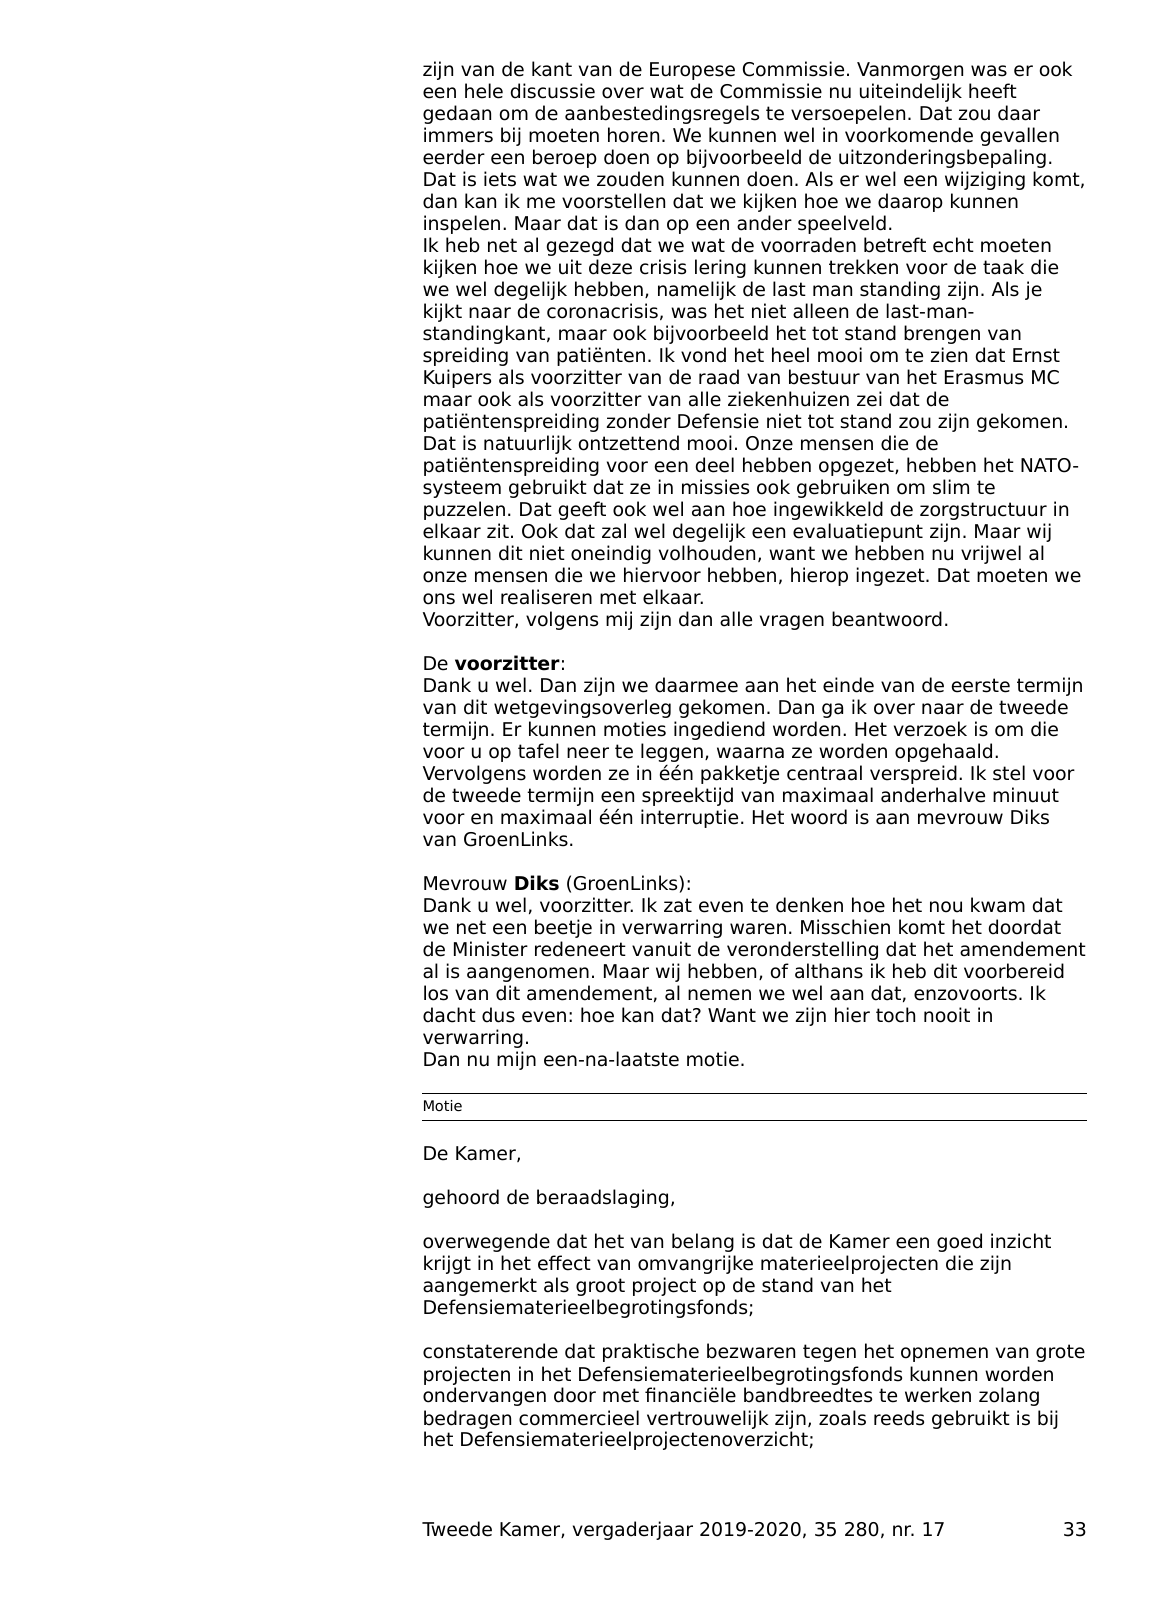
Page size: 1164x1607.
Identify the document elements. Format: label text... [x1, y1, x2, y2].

text De voorzitter: [422, 653, 1087, 675]
text overwegende dat het van belang is dat de Kamer een goed inzicht krijgt in het effect van omvangrijke materieelprojecten die zijn aangemerkt als groot project op de stand van het Defensiematerieelbegrotingsfonds; [422, 1231, 1087, 1319]
text gehoord de beraadslaging, [422, 1187, 1087, 1209]
text Dan nu mijn een-na-laatste motie. [422, 1048, 1087, 1071]
text Ik heb net al gezegd dat we wat de voorraden betreft echt moeten kijken hoe we uit deze crisis lering kunnen trekken voor de taak die we wel degelijk hebben, namelijk de last man standing zijn. Als je kijkt naar de coronacrisis, was het niet alleen de last-man-standingkant, maar ook bijvoorbeeld het tot stand brengen van spreiding van patiënten. Ik vond het heel mooi om te zien dat Ernst Kuipers als voorzitter van de raad van bestuur van het Erasmus MC maar ook als voorzitter van alle ziekenhuizen zei dat de patiëntenspreiding zonder Defensie niet tot stand zou zijn gekomen. Dat is natuurlijk ontzettend mooi. Onze mensen die de patiëntenspreiding voor een deel hebben opgezet, hebben het NATO-systeem gebruikt dat ze in missies ook gebruiken om slim te puzzelen. Dat geeft ook wel aan hoe ingewikkeld de zorgstructuur in elkaar zit. Ook dat zal wel degelijk een evaluatiepunt zijn. Maar wij kunnen dit niet oneindig volhouden, want we hebben nu vrijwel al onze mensen die we hiervoor hebben, hierop ingezet. Dat moeten we ons wel realiseren met elkaar. [422, 235, 1087, 608]
text Dank u wel. Dan zijn we daarmee aan het einde van de eerste termijn van dit wetgevingsoverleg gekomen. Dan ga ik over naar de tweede termijn. Er kunnen moties ingediend worden. Het verzoek is om die voor u op tafel neer te leggen, waarna ze worden opgehaald. Vervolgens worden ze in één pakketje centraal verspreid. Ik stel voor de tweede termijn een spreektijd van maximaal anderhalve minuut voor en maximaal één interruptie. Het woord is aan mevrouw Diks van GroenLinks. [422, 675, 1087, 851]
text zijn van de kant van de Europese Commissie. Vanmorgen was er ook een hele discussie over wat de Commissie nu uiteindelijk heeft gedaan om de aanbestedingsregels te versoepelen. Dat zou daar immers bij moeten horen. We kunnen wel in voorkomende gevallen eerder een beroep doen op bijvoorbeeld de uitzonderingsbepaling. Dat is iets wat we zouden kunnen doen. Als er wel een wijziging komt, dan kan ik me voorstellen dat we kijken hoe we daarop kunnen inspelen. Maar dat is dan op een ander speelveld. [422, 59, 1087, 235]
text Dank u wel, voorzitter. Ik zat even te denken hoe het nou kwam dat we net een beetje in verwarring waren. Misschien komt het doordat de Minister redeneert vanuit de veronderstelling dat het amendement al is aangenomen. Maar wij hebben, of althans ik heb dit voorbereid los van dit amendement, al nemen we wel aan dat, enzovoorts. Ik dacht dus even: hoe kan dat? Want we zijn hier toch nooit in verwarring. [422, 895, 1087, 1048]
table_header Motie [422, 1094, 1087, 1120]
text Mevrouw Diks (GroenLinks): [422, 873, 1087, 895]
text constaterende dat praktische bezwaren tegen het opnemen van grote projecten in het Defensiematerieelbegrotingsfonds kunnen worden ondervangen door met financiële bandbreedtes te werken zolang bedragen commercieel vertrouwelijk zijn, zoals reeds gebruikt is bij het Defensiematerieelprojectenoverzicht; [422, 1341, 1087, 1451]
text Voorzitter, volgens mij zijn dan alle vragen beantwoord. [422, 608, 1087, 631]
text De Kamer, [422, 1143, 1087, 1165]
